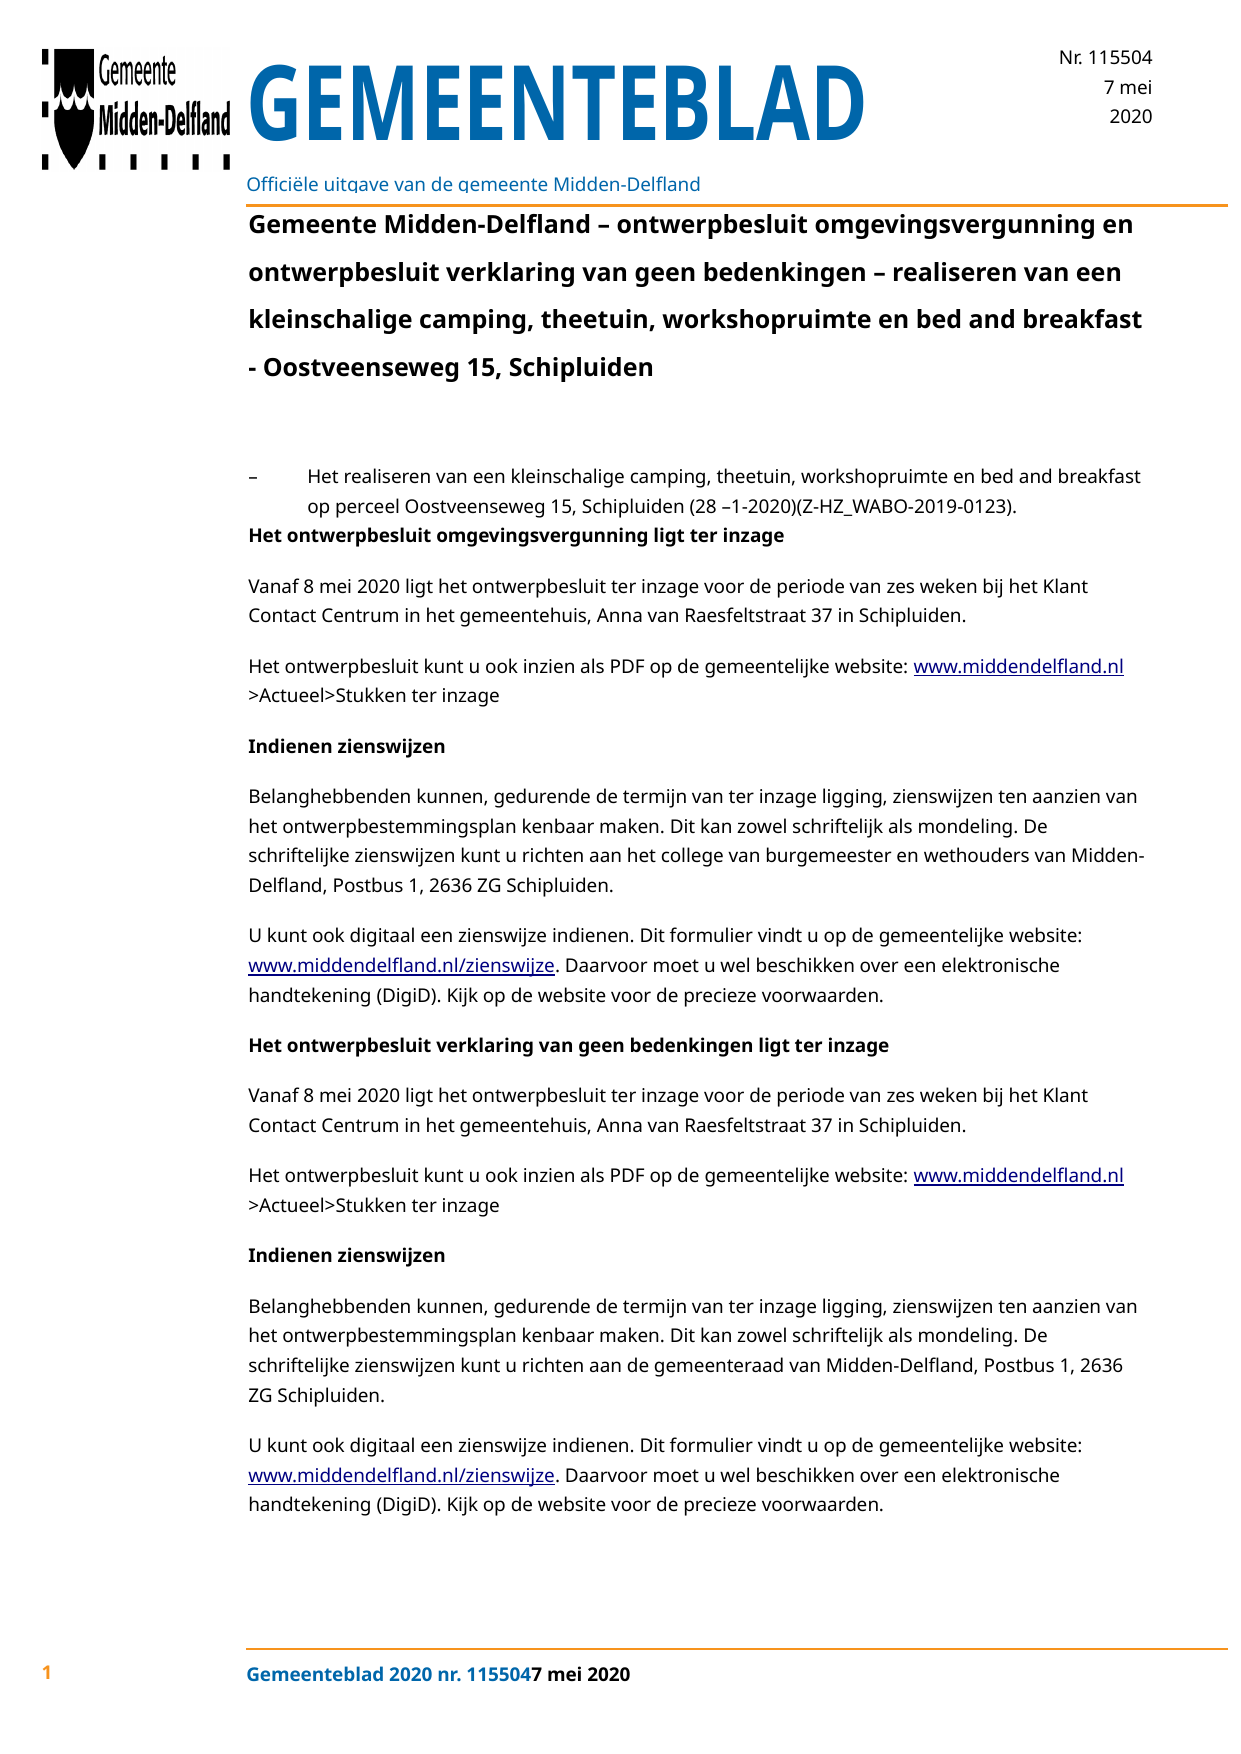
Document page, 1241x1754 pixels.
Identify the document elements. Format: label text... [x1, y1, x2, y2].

text Belanghebbenden kunnen, gedurende de termijn van ter inzage ligging, zienswijzen ten aanzien van het ontwerpbestemmingsplan kenbaar maken. Dit kan zowel schriftelijk als mondeling. De schriftelijke zienswijzen kunt u richten aan de gemeenteraad van Midden-Delfland, Postbus 1, 2636 ZG Schipluiden. [248, 1293, 1152, 1408]
text Het ontwerpbesluit verklaring van geen bedenkingen ligt ter inzage [248, 1032, 1152, 1058]
picture [41, 47, 231, 172]
text Indienen zienswijzen [248, 1243, 1152, 1268]
text Vanaf 8 mei 2020 ligt het ontwerpbesluit ter inzage voor de periode van zes weken bij het Klant Contact Centrum in het gemeentehuis, Anna van Raesfeltstraat 37 in Schipluiden. [248, 573, 1152, 628]
text Het ontwerpbesluit kunt u ook inzien als PDF op de gemeentelijke website: www.middendelfland.nl >Actueel>Stukken ter inzage [248, 1163, 1152, 1218]
text U kunt ook digitaal een zienswijze indienen. Dit formulier vindt u op de gemeentelijke website: www.middendelfland.nl/zienswijze. Daarvoor moet u wel beschikken over een elektronische handtekening (DigiD). Kijk op de website voor de precieze voorwaarden. [248, 923, 1152, 1008]
text Het ontwerpbesluit kunt u ook inzien als PDF op de gemeentelijke website: www.middendelfland.nl >Actueel>Stukken ter inzage [248, 653, 1152, 708]
text Belanghebbenden kunnen, gedurende de termijn van ter inzage ligging, zienswijzen ten aanzien van het ontwerpbestemmingsplan kenbaar maken. Dit kan zowel schriftelijk als mondeling. De schriftelijke zienswijzen kunt u richten aan het college van burgemeester en wethouders van Midden-Delfland, Postbus 1, 2636 ZG Schipluiden. [248, 783, 1152, 898]
text Het ontwerpbesluit omgevingsvergunning ligt ter inzage [248, 523, 1152, 548]
text U kunt ook digitaal een zienswijze indienen. Dit formulier vindt u op de gemeentelijke website: www.middendelfland.nl/zienswijze. Daarvoor moet u wel beschikken over een elektronische handtekening (DigiD). Kijk op de website voor de precieze voorwaarden. [248, 1432, 1152, 1517]
text Gemeente Midden-Delfland – ontwerpbesluit omgevingsvergunning en ontwerpbesluit verklaring van geen bedenkingen – realiseren van een kleinschalige camping, theetuin, workshopruimte en bed and breakfast - Oostveenseweg 15, Schipluiden [248, 207, 1152, 384]
text Vanaf 8 mei 2020 ligt het ontwerpbesluit ter inzage voor de periode van zes weken bij het Klant Contact Centrum in het gemeentehuis, Anna van Raesfeltstraat 37 in Schipluiden. [248, 1083, 1152, 1138]
list Het realiseren van een kleinschalige camping, theetuin, workshopruimte en bed and breakfast op perceel Oostveenseweg 15, Schipluiden (28 –1-2020)(Z-HZ_WABO-2019-0123). [248, 463, 1152, 519]
text Indienen zienswijzen [248, 733, 1152, 759]
